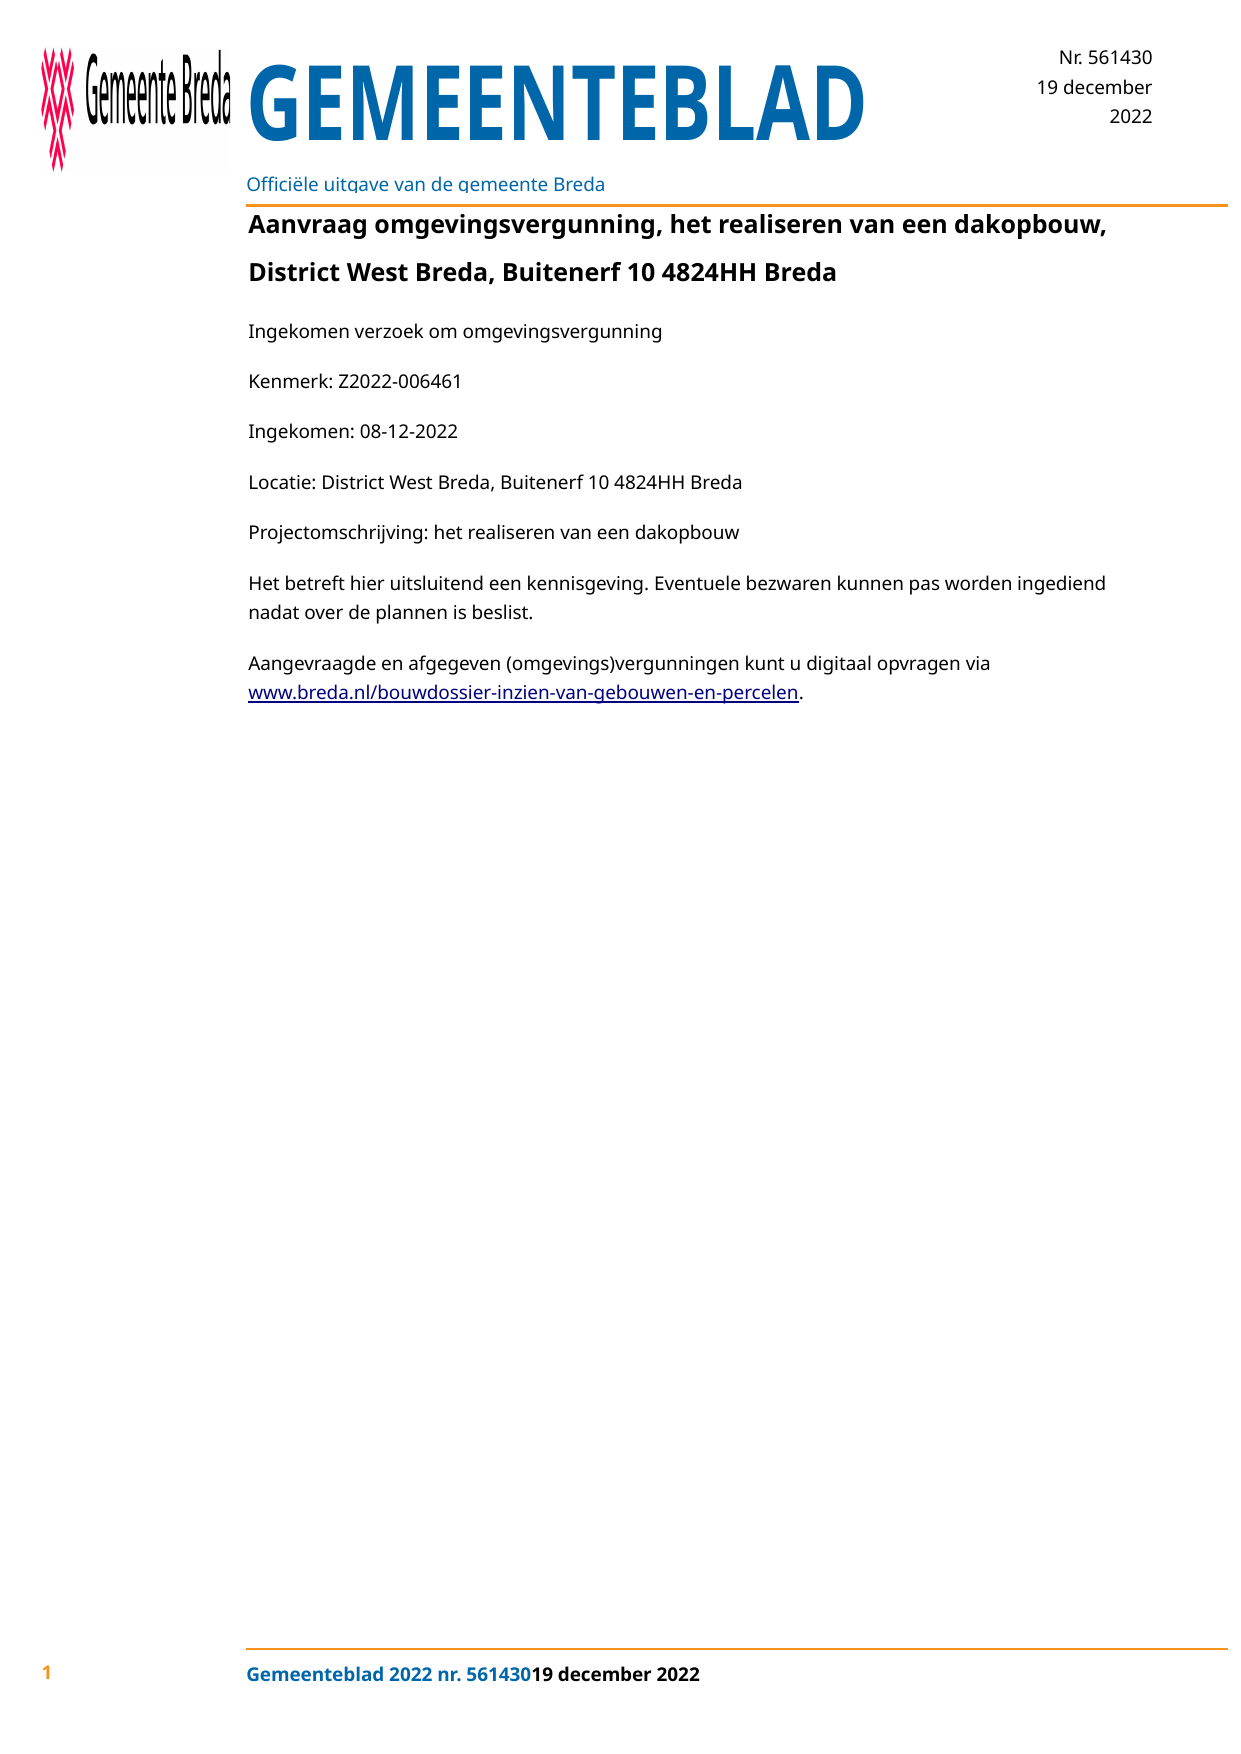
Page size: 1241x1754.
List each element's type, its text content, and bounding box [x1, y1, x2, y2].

text Aanvraag omgevingsvergunning, het realiseren van een dakopbouw, District West Breda, Buitenerf 10 4824HH Breda [248, 207, 1152, 288]
text Ingekomen verzoek om omgevingsvergunning [248, 318, 1152, 344]
text Ingekomen: 08-12-2022 [248, 419, 1152, 444]
text Projectomschrijving: het realiseren van een dakopbouw [248, 519, 1152, 545]
text Het betreft hier uitsluitend een kennisgeving. Eventuele bezwaren kunnen pas worden ingediend nadat over de plannen is beslist. [248, 570, 1152, 625]
text Locatie: District West Breda, Buitenerf 10 4824HH Breda [248, 469, 1152, 495]
text Aangevraagde en afgegeven (omgevings)vergunningen kunt u digitaal opvragen via www.breda.nl/bouwdossier-inzien-van-gebouwen-en-percelen. [248, 650, 1152, 705]
picture [41, 47, 231, 172]
text Kenmerk: Z2022-006461 [248, 368, 1152, 394]
